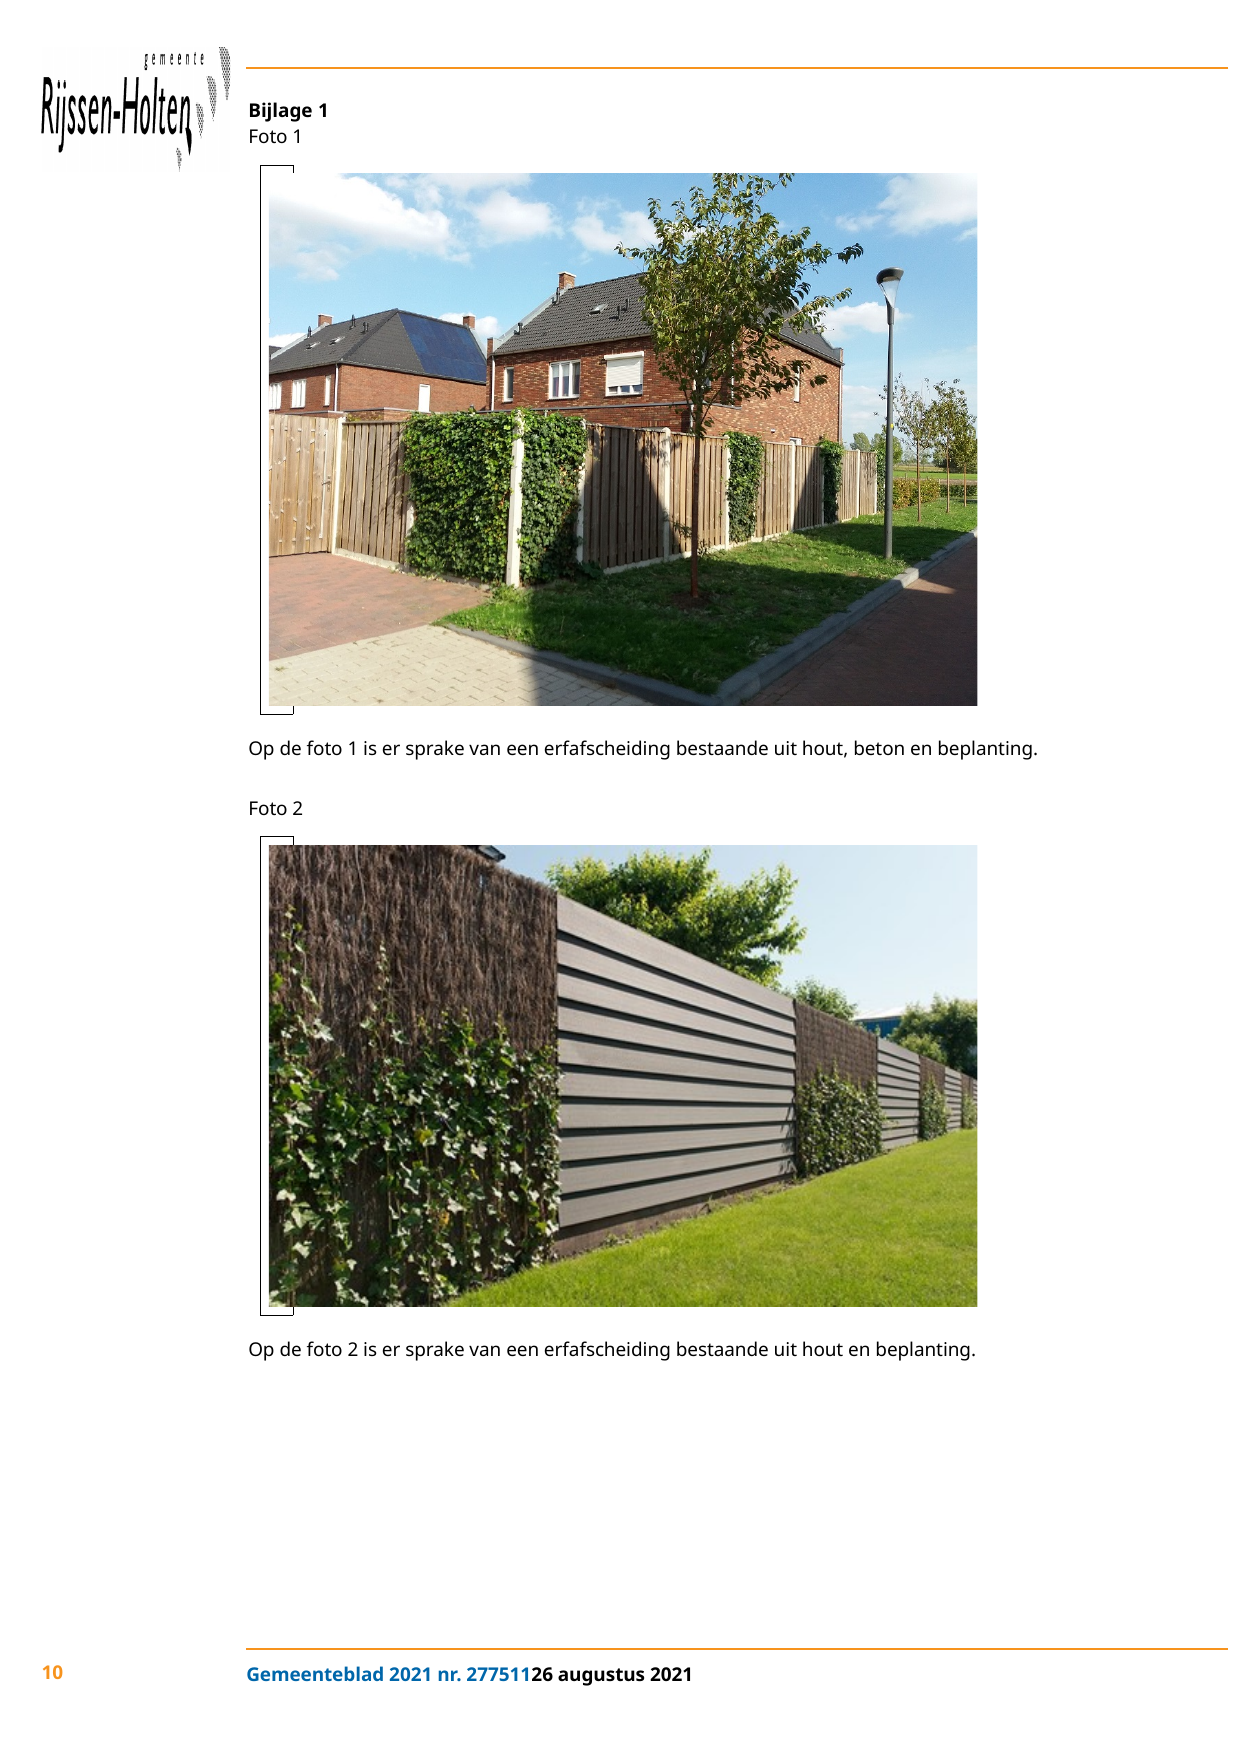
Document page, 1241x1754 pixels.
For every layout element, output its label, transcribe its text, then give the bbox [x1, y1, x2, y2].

text Foto 1 [248, 123, 1152, 149]
text Op de foto 1 is er sprake van een erfafscheiding bestaande uit hout, beton en beplanting. [248, 736, 1152, 761]
text Bijlage 1 [248, 95, 1152, 123]
picture [41, 47, 231, 172]
picture [268, 173, 978, 706]
picture [268, 845, 978, 1307]
text Op de foto 2 is er sprake van een erfafscheiding bestaande uit hout en beplanting. [248, 1337, 1152, 1362]
text Foto 2 [248, 795, 1152, 820]
